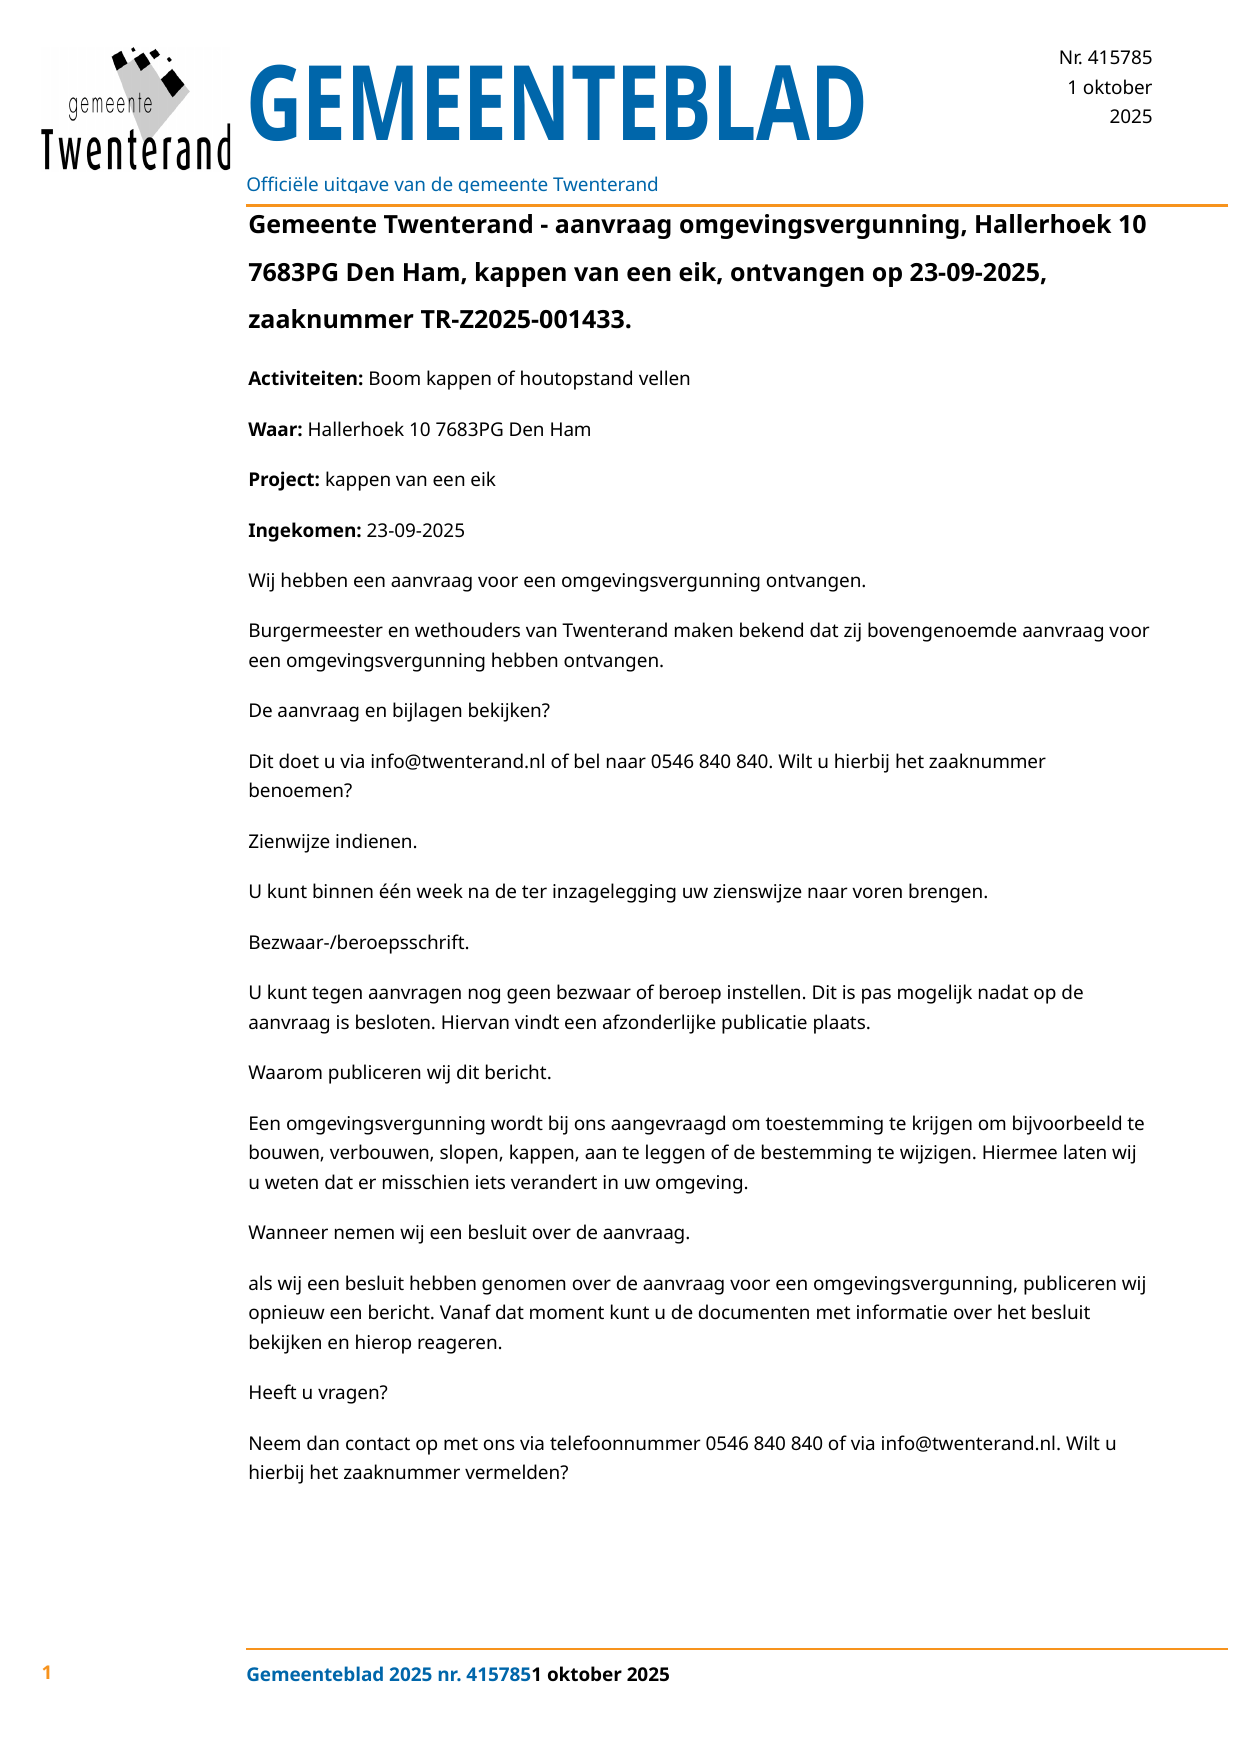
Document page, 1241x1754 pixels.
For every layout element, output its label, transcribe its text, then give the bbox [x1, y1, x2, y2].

text U kunt binnen één week na de ter inzagelegging uw zienswijze naar voren brengen. [248, 878, 1152, 904]
text U kunt tegen aanvragen nog geen bezwaar of beroep instellen. Dit is pas mogelijk nadat op de aanvraag is besloten. Hiervan vindt een afzonderlijke publicatie plaats. [248, 979, 1152, 1034]
text als wij een besluit hebben genomen over de aanvraag voor een omgevingsvergunning, publiceren wij opnieuw een bericht. Vanaf dat moment kunt u de documenten met informatie over het besluit bekijken en hierop reageren. [248, 1270, 1152, 1354]
text Burgermeester en wethouders van Twenterand maken bekend dat zij bovengenoemde aanvraag voor een omgevingsvergunning hebben ontvangen. [248, 618, 1152, 673]
text Project: kappen van een eik [248, 466, 1152, 492]
text Waar: Hallerhoek 10 7683PG Den Ham [248, 416, 1152, 442]
text Activiteiten: Boom kappen of houtopstand vellen [248, 366, 1152, 391]
text Gemeente Twenterand - aanvraag omgevingsvergunning, Hallerhoek 10 7683PG Den Ham, kappen van een eik, ontvangen op 23-09-2025, zaaknummer TR-Z2025-001433. [248, 207, 1152, 336]
text Zienwijze indienen. [248, 828, 1152, 854]
text Waarom publiceren wij dit bericht. [248, 1059, 1152, 1085]
text Wanneer nemen wij een besluit over de aanvraag. [248, 1219, 1152, 1245]
text Een omgevingsvergunning wordt bij ons aangevraagd om toestemming te krijgen om bijvoorbeeld te bouwen, verbouwen, slopen, kappen, aan te leggen of de bestemming te wijzigen. Hiermee laten wij u weten dat er misschien iets verandert in uw omgeving. [248, 1110, 1152, 1194]
text Bezwaar-/beroepsschrift. [248, 929, 1152, 954]
picture [41, 47, 231, 172]
text Ingekomen: 23-09-2025 [248, 517, 1152, 542]
text Dit doet u via info@twenterand.nl of bel naar 0546 840 840. Wilt u hierbij het zaaknummer benoemen? [248, 748, 1152, 803]
text Neem dan contact op met ons via telefoonnummer 0546 840 840 of via info@twenterand.nl. Wilt u hierbij het zaaknummer vermelden? [248, 1430, 1152, 1485]
text De aanvraag en bijlagen bekijken? [248, 698, 1152, 723]
text Wij hebben een aanvraag voor een omgevingsvergunning ontvangen. [248, 567, 1152, 593]
text Heeft u vragen? [248, 1379, 1152, 1405]
